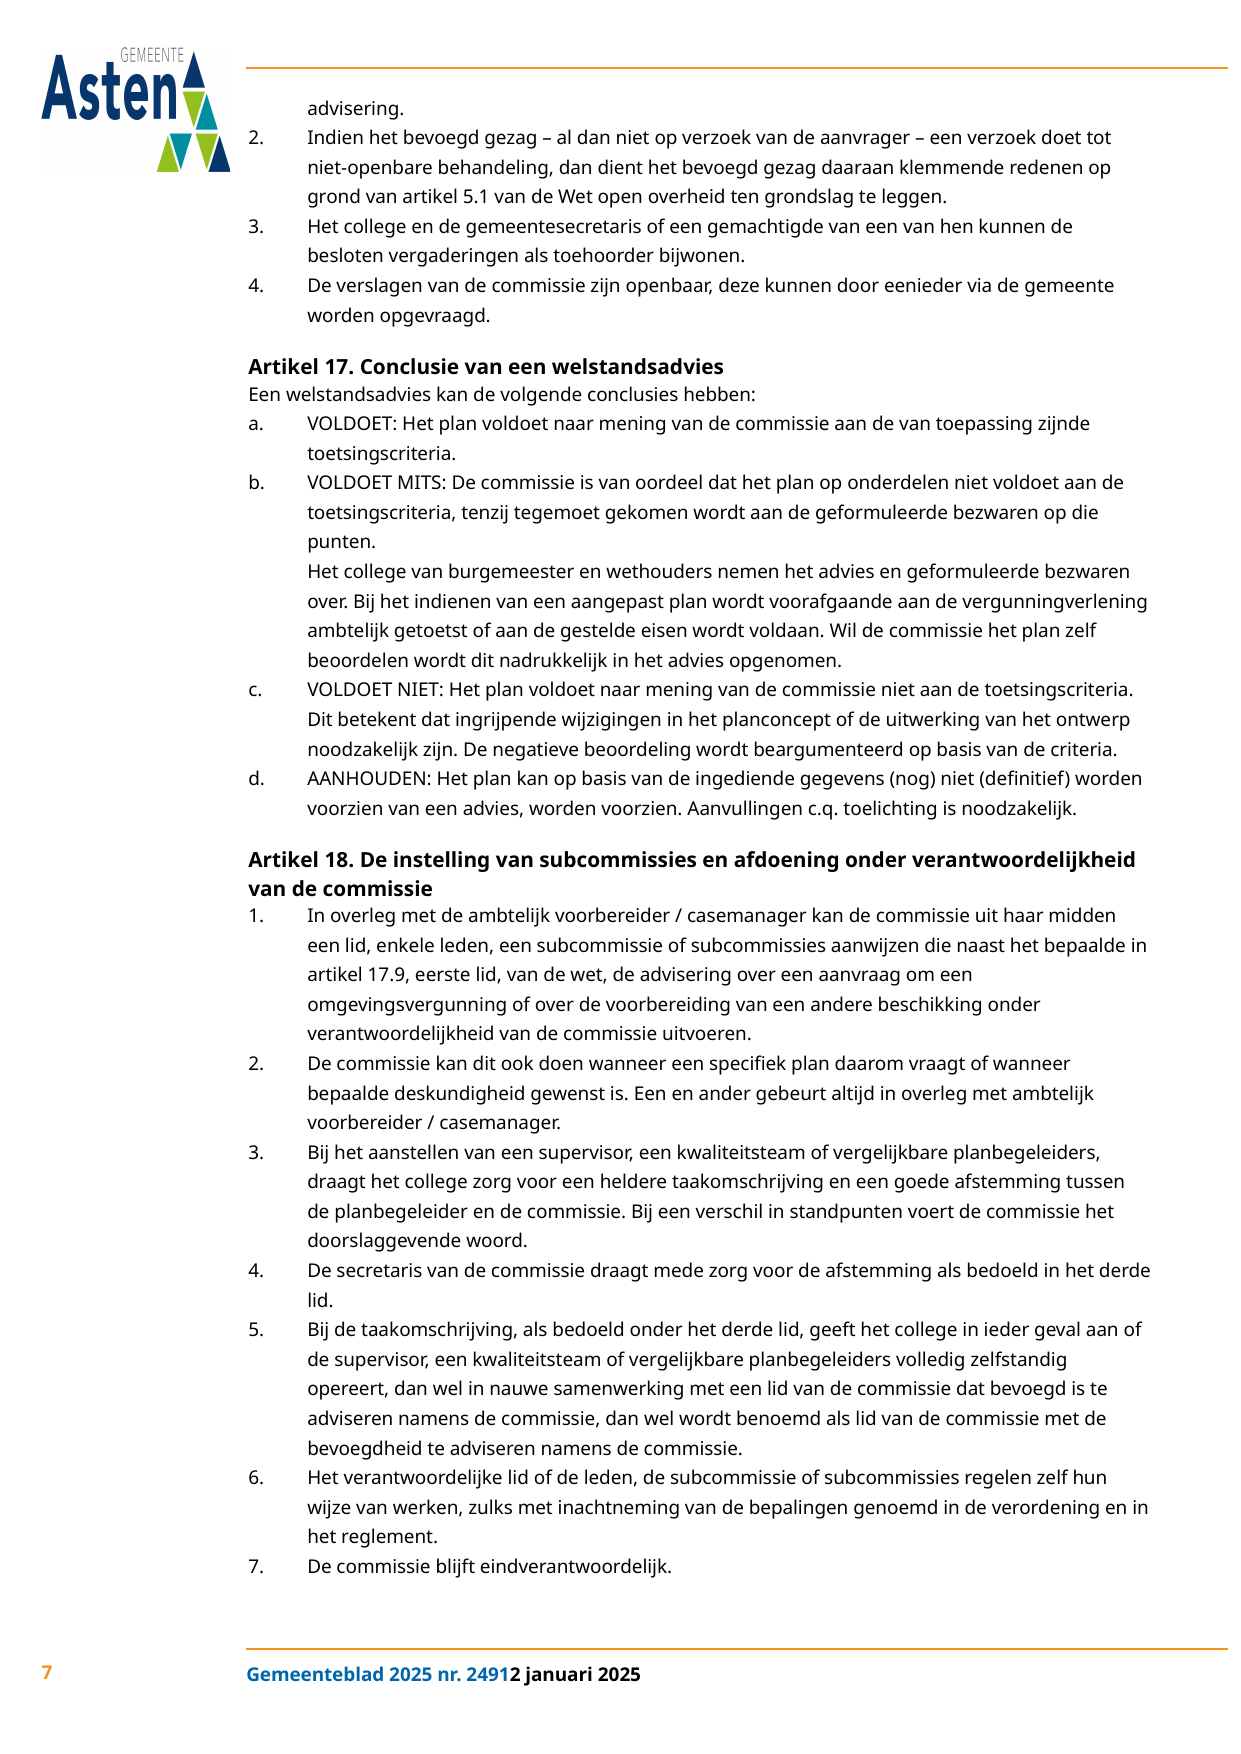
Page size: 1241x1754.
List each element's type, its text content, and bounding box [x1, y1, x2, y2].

list Indien het bevoegd gezag – al dan niet op verzoek van de aanvrager – een verzoek doet tot niet-openbare behandeling, dan dient het bevoegd gezag daaraan klemmende redenen op grond van artikel 5.1 van de Wet open overheid ten grondslag te leggen. [248, 124, 1152, 209]
list Bij het aanstellen van een supervisor, een kwaliteitsteam of vergelijkbare planbegeleiders, draagt het college zorg voor een heldere taakomschrijving en een goede afstemming tussen de planbegeleider en de commissie. Bij een verschil in standpunten voert de commissie het doorslaggevende woord. [248, 1139, 1152, 1253]
text Artikel 18. De instelling van subcommissies en afdoening onder verantwoordelijkheid van de commissie [248, 845, 1152, 902]
list VOLDOET NIET: Het plan voldoet naar mening van de commissie niet aan de toetsingscriteria. Dit betekent dat ingrijpende wijzigingen in het planconcept of de uitwerking van het ontwerp noodzakelijk zijn. De negatieve beoordeling wordt beargumenteerd op basis van de criteria. [248, 677, 1152, 761]
list In overleg met de ambtelijk voorbereider / casemanager kan de commissie uit haar midden een lid, enkele leden, een subcommissie of subcommissies aanwijzen die naast het bepaalde in artikel 17.9, eerste lid, van de wet, de advisering over een aanvraag om een omgevingsvergunning of over de voorbereiding van een andere beschikking onder verantwoordelijkheid van de commissie uitvoeren. [248, 902, 1152, 1046]
list Bij de taakomschrijving, als bedoeld onder het derde lid, geeft het college in ieder geval aan of de supervisor, een kwaliteitsteam of vergelijkbare planbegeleiders volledig zelfstandig opereert, dan wel in nauwe samenwerking met een lid van de commissie dat bevoegd is te adviseren namens de commissie, dan wel wordt benoemd als lid van de commissie met de bevoegdheid te adviseren namens de commissie. [248, 1316, 1152, 1460]
list Het verantwoordelijke lid of de leden, de subcommissie of subcommissies regelen zelf hun wijze van werken, zulks met inachtneming van de bepalingen genoemd in de verordening en in het reglement. [248, 1464, 1152, 1549]
list advisering. [248, 95, 1152, 121]
list De commissie kan dit ook doen wanneer een specifiek plan daarom vraagt of wanneer bepaalde deskundigheid gewenst is. Een en ander gebeurt altijd in overleg met ambtelijk voorbereider / casemanager. [248, 1050, 1152, 1135]
list VOLDOET: Het plan voldoet naar mening van de commissie aan de van toepassing zijnde toetsingscriteria. [248, 410, 1152, 466]
list AANHOUDEN: Het plan kan op basis van de ingediende gegevens (nog) niet (definitief) worden voorzien van een advies, worden voorzien. Aanvullingen c.q. toelichting is noodzakelijk. [248, 765, 1152, 821]
list De verslagen van de commissie zijn openbaar, deze kunnen door eenieder via de gemeente worden opgevraagd. [248, 272, 1152, 328]
list De commissie blijft eindverantwoordelijk. [248, 1553, 1152, 1579]
list VOLDOET MITS: De commissie is van oordeel dat het plan op onderdelen niet voldoet aan de toetsingscriteria, tenzij tegemoet gekomen wordt aan de geformuleerde bezwaren op die punten. [248, 469, 1152, 554]
picture [41, 47, 231, 172]
list Het college van burgemeester en wethouders nemen het advies en geformuleerde bezwaren over. Bij het indienen van een aangepast plan wordt voorafgaande aan de vergunningverlening ambtelijk getoetst of aan de gestelde eisen wordt voldaan. Wil de commissie het plan zelf beoordelen wordt dit nadrukkelijk in het advies opgenomen. [248, 558, 1152, 673]
text Een welstandsadvies kan de volgende conclusies hebben: [248, 381, 1152, 406]
list De secretaris van de commissie draagt mede zorg voor de afstemming als bedoeld in het derde lid. [248, 1257, 1152, 1312]
list Het college en de gemeentesecretaris of een gemachtigde van een van hen kunnen de besloten vergaderingen als toehoorder bijwonen. [248, 213, 1152, 268]
text Artikel 17. Conclusie van een welstandsadvies [248, 352, 1152, 381]
